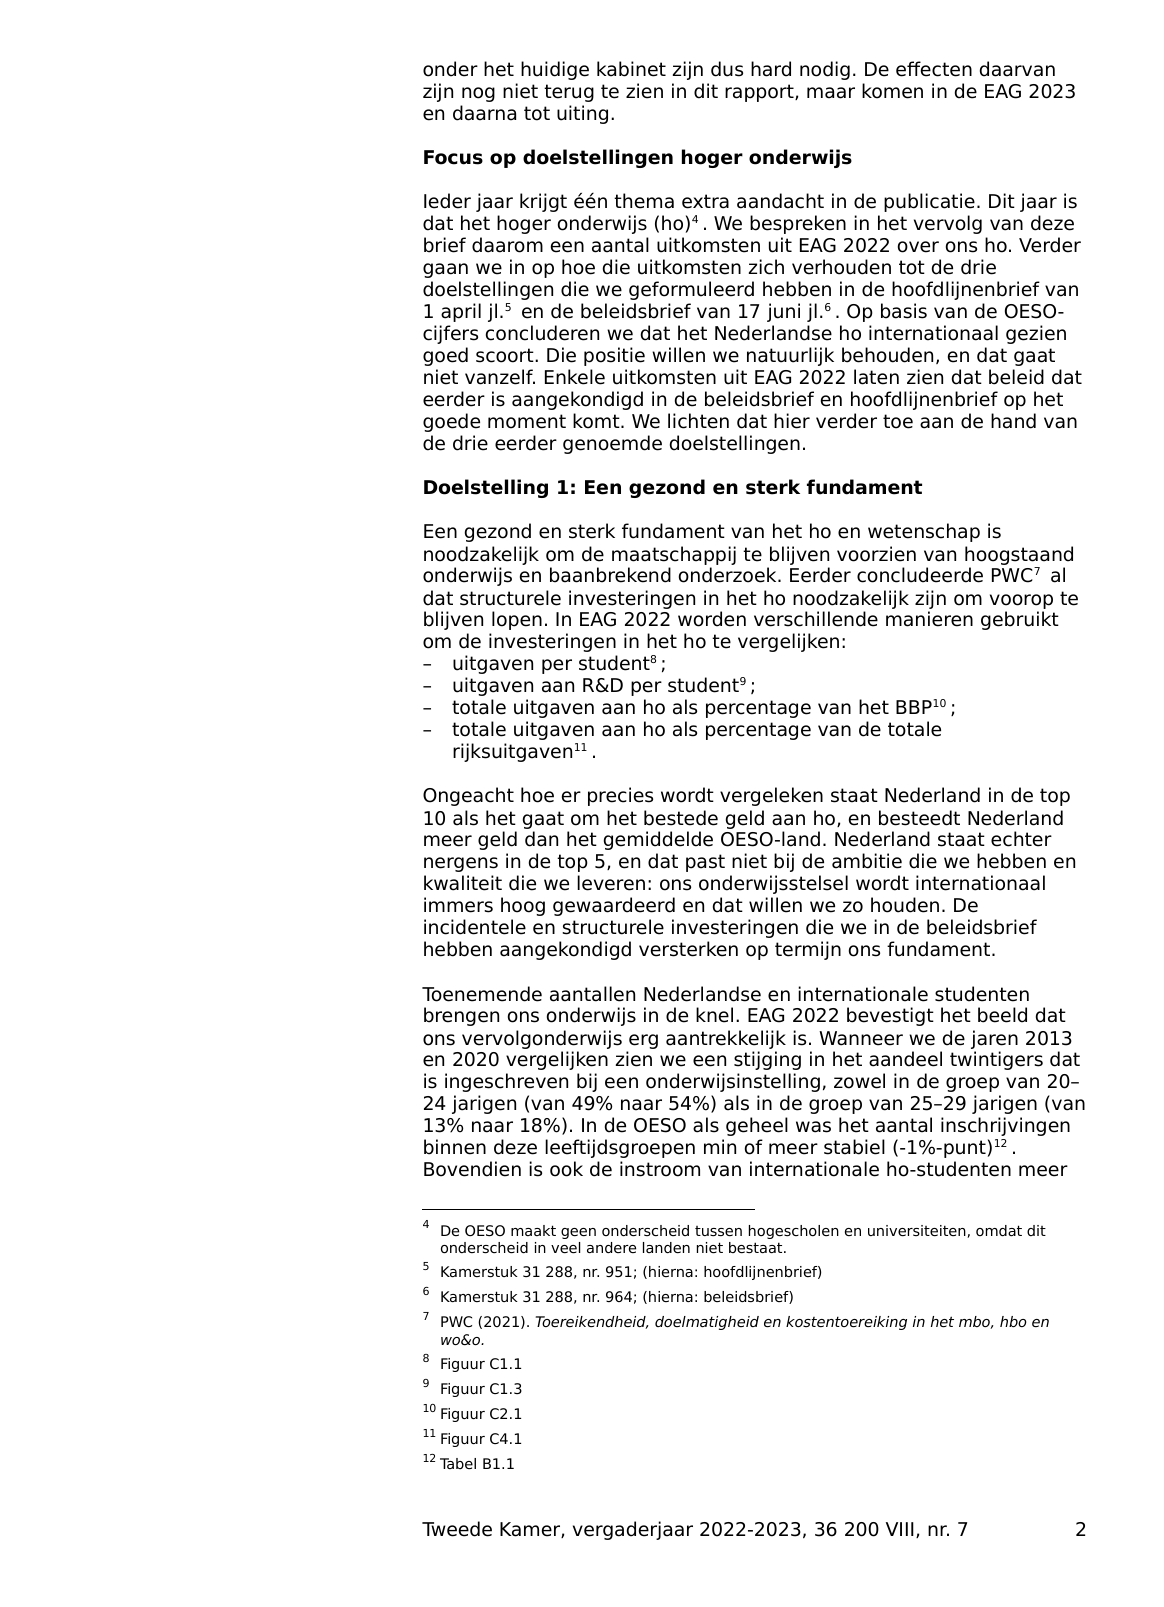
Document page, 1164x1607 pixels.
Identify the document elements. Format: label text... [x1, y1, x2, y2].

text Een gezond en sterk fundament van het ho en wetenschap is noodzakelijk om de maatschappij te blijven voorzien van hoogstaand onderwijs en baanbrekend onderzoek. Eerder concludeerde PWC al dat structurele investeringen in het ho noodzakelijk zijn om voorop te blijven lopen. In EAG 2022 worden verschillende manieren gebruikt om de investeringen in het ho te vergelijken: [422, 521, 1087, 653]
text Kamerstuk 31 288, nr. 951; (hierna: hoofdlijnenbrief) [422, 1260, 1087, 1282]
text – uitgaven aan R&D per student; [422, 675, 1087, 697]
text Ongeacht hoe er precies wordt vergeleken staat Nederland in de top 10 als het gaat om het bestede geld aan ho, en besteedt Nederland meer geld dan het gemiddelde OESO-land. Nederland staat echter nergens in de top 5, en dat past niet bij de ambitie die we hebben en kwaliteit die we leveren: ons onderwijsstelsel wordt internationaal immers hoog gewaardeerd en dat willen we zo houden. De incidentele en structurele investeringen die we in de beleidsbrief hebben aangekondigd versterken op termijn ons fundament. [422, 785, 1087, 961]
text Figuur C1.3 [422, 1377, 1087, 1399]
subtitle Focus op doelstellingen hoger onderwijs [422, 147, 1087, 169]
text Toenemende aantallen Nederlandse en internationale studenten brengen ons onderwijs in de knel. EAG 2022 bevestigt het beeld dat ons vervolgonderwijs erg aantrekkelijk is. Wanneer we de jaren 2013 en 2020 vergelijken zien we een stijging in het aandeel twintigers dat is ingeschreven bij een onderwijsinstelling, zowel in de groep van 20–24 jarigen (van 49% naar 54%) als in de groep van 25–29 jarigen (van 13% naar 18%). In de OESO als geheel was het aantal inschrijvingen binnen deze leeftijdsgroepen min of meer stabiel (-1%-punt). Bovendien is ook de instroom van internationale ho-studenten meer [422, 983, 1087, 1181]
text Tabel B1.1 [422, 1452, 1087, 1474]
text De OESO maakt geen onderscheid tussen hogescholen en universiteiten, omdat dit onderscheid in veel andere landen niet bestaat. [422, 1218, 1087, 1257]
text – totale uitgaven aan ho als percentage van het BBP; [422, 697, 1087, 719]
text Figuur C4.1 [422, 1427, 1087, 1449]
text – uitgaven per student; [422, 653, 1087, 675]
subtitle Doelstelling 1: Een gezond en sterk fundament [422, 477, 1087, 499]
text Figuur C1.1 [422, 1352, 1087, 1374]
text PWC (2021). Toereikendheid, doelmatigheid en kostentoereiking in het mbo, hbo en wo&o. [422, 1310, 1087, 1349]
text onder het huidige kabinet zijn dus hard nodig. De effecten daarvan zijn nog niet terug te zien in dit rapport, maar komen in de EAG 2023 en daarna tot uiting. [422, 59, 1087, 125]
text Kamerstuk 31 288, nr. 964; (hierna: beleidsbrief) [422, 1285, 1087, 1307]
text Ieder jaar krijgt één thema extra aandacht in de publicatie. Dit jaar is dat het hoger onderwijs (ho). We bespreken in het vervolg van deze brief daarom een aantal uitkomsten uit EAG 2022 over ons ho. Verder gaan we in op hoe die uitkomsten zich verhouden tot de drie doelstellingen die we geformuleerd hebben in de hoofdlijnenbrief van 1 april jl. en de beleidsbrief van 17 juni jl.. Op basis van de OESO-cijfers concluderen we dat het Nederlandse ho internationaal gezien goed scoort. Die positie willen we natuurlijk behouden, en dat gaat niet vanzelf. Enkele uitkomsten uit EAG 2022 laten zien dat beleid dat eerder is aangekondigd in de beleidsbrief en hoofdlijnenbrief op het goede moment komt. We lichten dat hier verder toe aan de hand van de drie eerder genoemde doelstellingen. [422, 191, 1087, 455]
text – totale uitgaven aan ho als percentage van de totale rijksuitgaven. [422, 719, 1087, 763]
text Figuur C2.1 [422, 1402, 1087, 1424]
